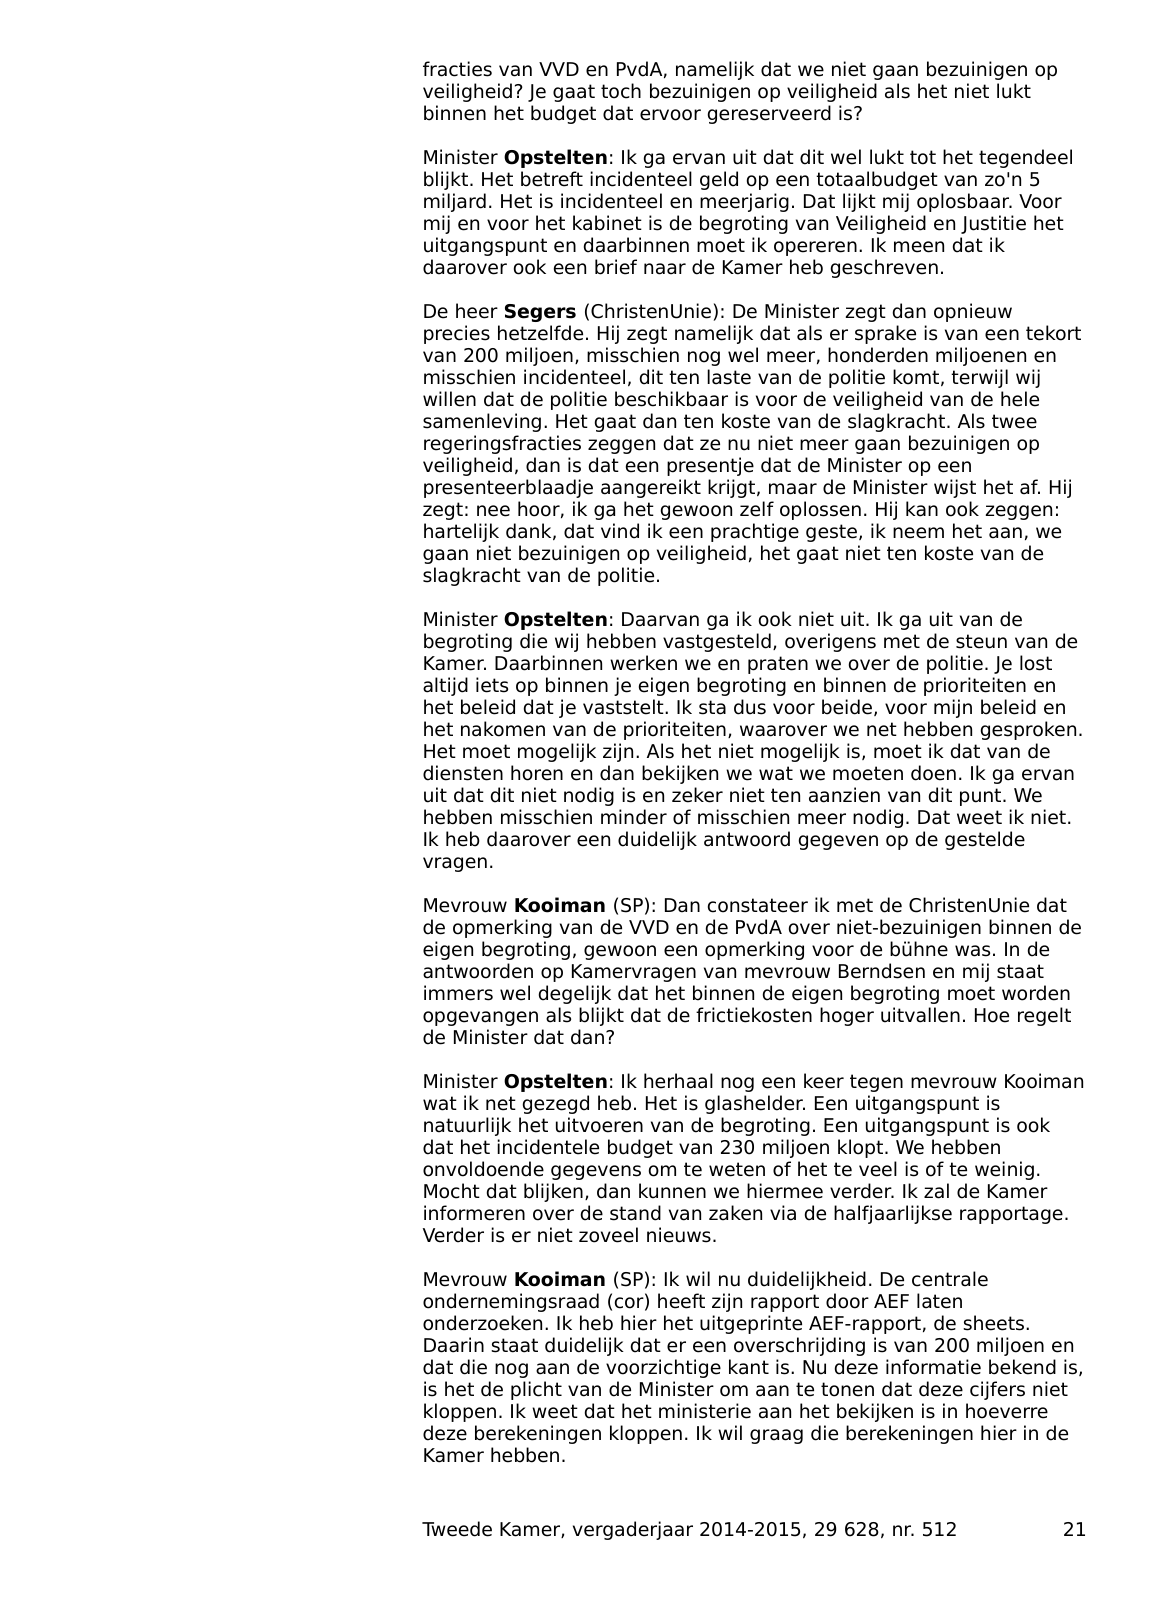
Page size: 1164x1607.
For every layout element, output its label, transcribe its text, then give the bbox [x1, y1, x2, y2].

text Mevrouw Kooiman (SP): Dan constateer ik met de ChristenUnie dat de opmerking van de VVD en de PvdA over niet-bezuinigen binnen de eigen begroting, gewoon een opmerking voor de bühne was. In de antwoorden op Kamervragen van mevrouw Berndsen en mij staat immers wel degelijk dat het binnen de eigen begroting moet worden opgevangen als blijkt dat de frictiekosten hoger uitvallen. Hoe regelt de Minister dat dan? [422, 895, 1087, 1049]
text Minister Opstelten: Ik ga ervan uit dat dit wel lukt tot het tegendeel blijkt. Het betreft incidenteel geld op een totaalbudget van zo'n 5 miljard. Het is incidenteel en meerjarig. Dat lijkt mij oplosbaar. Voor mij en voor het kabinet is de begroting van Veiligheid en Justitie het uitgangspunt en daarbinnen moet ik opereren. Ik meen dat ik daarover ook een brief naar de Kamer heb geschreven. [422, 147, 1087, 279]
text De heer Segers (ChristenUnie): De Minister zegt dan opnieuw precies hetzelfde. Hij zegt namelijk dat als er sprake is van een tekort van 200 miljoen, misschien nog wel meer, honderden miljoenen en misschien incidenteel, dit ten laste van de politie komt, terwijl wij willen dat de politie beschikbaar is voor de veiligheid van de hele samenleving. Het gaat dan ten koste van de slagkracht. Als twee regeringsfracties zeggen dat ze nu niet meer gaan bezuinigen op veiligheid, dan is dat een presentje dat de Minister op een presenteerblaadje aangereikt krijgt, maar de Minister wijst het af. Hij zegt: nee hoor, ik ga het gewoon zelf oplossen. Hij kan ook zeggen: hartelijk dank, dat vind ik een prachtige geste, ik neem het aan, we gaan niet bezuinigen op veiligheid, het gaat niet ten koste van de slagkracht van de politie. [422, 301, 1087, 587]
text Minister Opstelten: Ik herhaal nog een keer tegen mevrouw Kooiman wat ik net gezegd heb. Het is glashelder. Een uitgangspunt is natuurlijk het uitvoeren van de begroting. Een uitgangspunt is ook dat het incidentele budget van 230 miljoen klopt. We hebben onvoldoende gegevens om te weten of het te veel is of te weinig. Mocht dat blijken, dan kunnen we hiermee verder. Ik zal de Kamer informeren over de stand van zaken via de halfjaarlijkse rapportage. Verder is er niet zoveel nieuws. [422, 1071, 1087, 1247]
text fracties van VVD en PvdA, namelijk dat we niet gaan bezuinigen op veiligheid? Je gaat toch bezuinigen op veiligheid als het niet lukt binnen het budget dat ervoor gereserveerd is? [422, 59, 1087, 125]
text Mevrouw Kooiman (SP): Ik wil nu duidelijkheid. De centrale ondernemingsraad (cor) heeft zijn rapport door AEF laten onderzoeken. Ik heb hier het uitgeprinte AEF-rapport, de sheets. Daarin staat duidelijk dat er een overschrijding is van 200 miljoen en dat die nog aan de voorzichtige kant is. Nu deze informatie bekend is, is het de plicht van de Minister om aan te tonen dat deze cijfers niet kloppen. Ik weet dat het ministerie aan het bekijken is in hoeverre deze berekeningen kloppen. Ik wil graag die berekeningen hier in de Kamer hebben. [422, 1269, 1087, 1467]
text Minister Opstelten: Daarvan ga ik ook niet uit. Ik ga uit van de begroting die wij hebben vastgesteld, overigens met de steun van de Kamer. Daarbinnen werken we en praten we over de politie. Je lost altijd iets op binnen je eigen begroting en binnen de prioriteiten en het beleid dat je vaststelt. Ik sta dus voor beide, voor mijn beleid en het nakomen van de prioriteiten, waarover we net hebben gesproken. Het moet mogelijk zijn. Als het niet mogelijk is, moet ik dat van de diensten horen en dan bekijken we wat we moeten doen. Ik ga ervan uit dat dit niet nodig is en zeker niet ten aanzien van dit punt. We hebben misschien minder of misschien meer nodig. Dat weet ik niet. Ik heb daarover een duidelijk antwoord gegeven op de gestelde vragen. [422, 609, 1087, 873]
